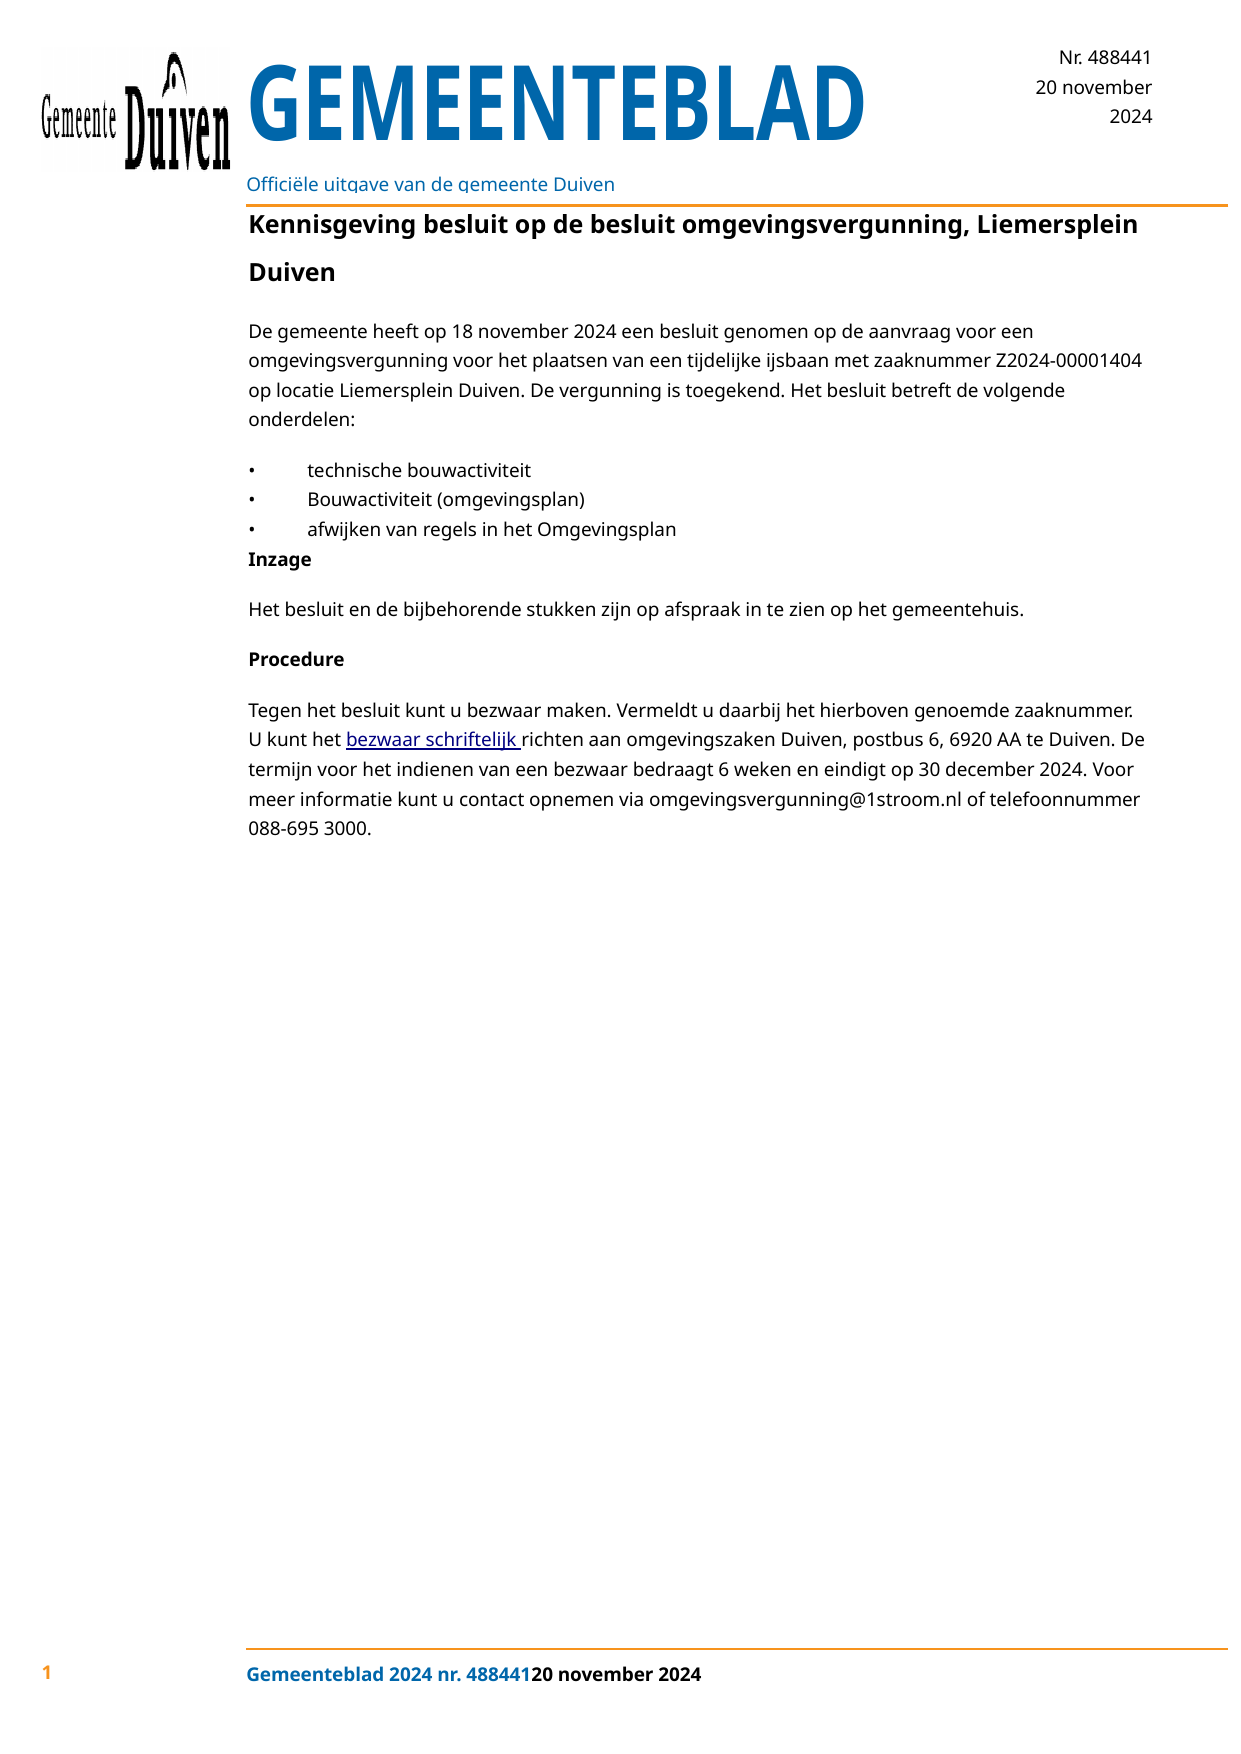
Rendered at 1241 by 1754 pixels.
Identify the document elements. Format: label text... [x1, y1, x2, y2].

list technische bouwactiviteit [248, 457, 1152, 483]
text Procedure [248, 647, 1152, 672]
text De gemeente heeft op 18 november 2024 een besluit genomen op de aanvraag voor een omgevingsvergunning voor het plaatsen van een tijdelijke ijsbaan met zaaknummer Z2024-00001404 op locatie Liemersplein Duiven. De vergunning is toegekend. Het besluit betreft de volgende onderdelen: [248, 318, 1152, 432]
text Inzage [248, 546, 1152, 572]
list Bouwactiviteit (omgevingsplan) [248, 487, 1152, 512]
text Kennisgeving besluit op de besluit omgevingsvergunning, Liemersplein Duiven [248, 207, 1152, 288]
picture [41, 47, 231, 172]
list afwijken van regels in het Omgevingsplan [248, 516, 1152, 542]
text Tegen het besluit kunt u bezwaar maken. Vermeldt u daarbij het hierboven genoemde zaaknummer. U kunt het bezwaar schriftelijk richten aan omgevingszaken Duiven, postbus 6, 6920 AA te Duiven. De termijn voor het indienen van een bezwaar bedraagt 6 weken en eindigt op 30 december 2024. Voor meer informatie kunt u contact opnemen via omgevingsvergunning@1stroom.nl of telefoonnummer 088-695 3000. [248, 697, 1152, 841]
text Het besluit en de bijbehorende stukken zijn op afspraak in te zien op het gemeentehuis. [248, 596, 1152, 622]
